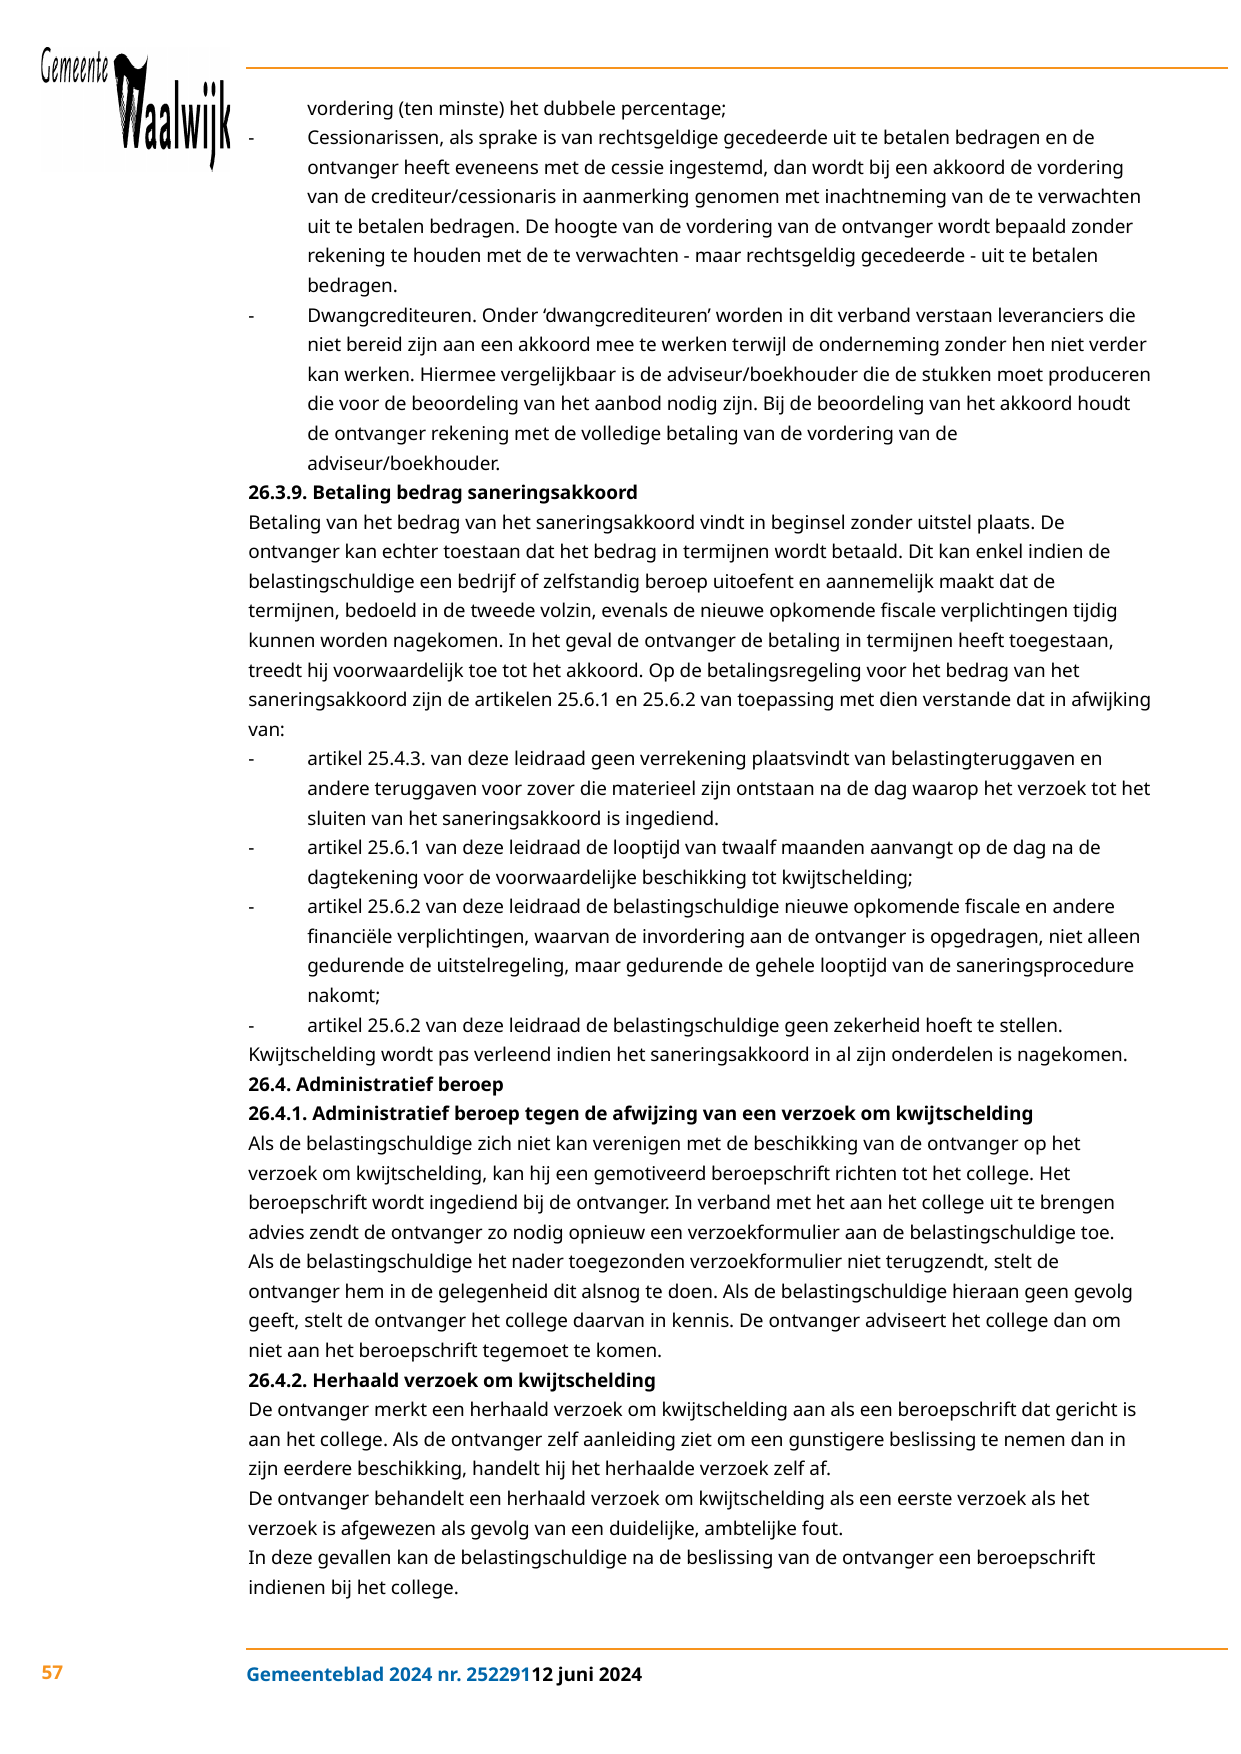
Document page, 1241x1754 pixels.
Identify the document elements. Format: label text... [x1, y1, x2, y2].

list vordering (ten minste) het dubbele percentage; [248, 95, 1152, 121]
text De ontvanger behandelt een herhaald verzoek om kwijtschelding als een eerste verzoek als het verzoek is afgewezen als gevolg van een duidelijke, ambtelijke fout. [248, 1485, 1152, 1541]
text De ontvanger merkt een herhaald verzoek om kwijtschelding aan als een beroepschrift dat gericht is aan het college. Als de ontvanger zelf aanleiding ziet om een gunstigere beslissing te nemen dan in zijn eerdere beschikking, handelt hij het herhaalde verzoek zelf af. [248, 1396, 1152, 1481]
text 26.3.9. Betaling bedrag saneringsakkoord [248, 479, 1152, 505]
text Als de belastingschuldige het nader toegezonden verzoekformulier niet terugzendt, stelt de ontvanger hem in de gelegenheid dit alsnog te doen. Als de belastingschuldige hieraan geen gevolg geeft, stelt de ontvanger het college daarvan in kennis. De ontvanger adviseert het college dan om niet aan het beroepschrift tegemoet te komen. [248, 1248, 1152, 1363]
list artikel 25.6.1 van deze leidraad de looptijd van twaalf maanden aanvangt op de dag na de dagtekening voor de voorwaardelijke beschikking tot kwijtschelding; [248, 834, 1152, 890]
picture [41, 47, 231, 172]
list artikel 25.6.2 van deze leidraad de belastingschuldige nieuwe opkomende fiscale en andere financiële verplichtingen, waarvan de invordering aan de ontvanger is opgedragen, niet alleen gedurende de uitstelregeling, maar gedurende de gehele looptijd van de saneringsprocedure nakomt; [248, 893, 1152, 1008]
list artikel 25.6.2 van deze leidraad de belastingschuldige geen zekerheid hoeft te stellen. [248, 1012, 1152, 1038]
text Als de belastingschuldige zich niet kan verenigen met de beschikking van de ontvanger op het verzoek om kwijtschelding, kan hij een gemotiveerd beroepschrift richten tot het college. Het beroepschrift wordt ingediend bij de ontvanger. In verband met het aan het college uit te brengen advies zendt de ontvanger zo nodig opnieuw een verzoekformulier aan de belastingschuldige toe. [248, 1130, 1152, 1245]
list artikel 25.4.3. van deze leidraad geen verrekening plaatsvindt van belastingteruggaven en andere teruggaven voor zover die materieel zijn ontstaan na de dag waarop het verzoek tot het sluiten van het saneringsakkoord is ingediend. [248, 746, 1152, 831]
text In deze gevallen kan de belastingschuldige na de beslissing van de ontvanger een beroepschrift indienen bij het college. [248, 1544, 1152, 1600]
text Betaling van het bedrag van het saneringsakkoord vindt in beginsel zonder uitstel plaats. De ontvanger kan echter toestaan dat het bedrag in termijnen wordt betaald. Dit kan enkel indien de belastingschuldige een bedrijf of zelfstandig beroep uitoefent en aannemelijk maakt dat de termijnen, bedoeld in de tweede volzin, evenals de nieuwe opkomende fiscale verplichtingen tijdig kunnen worden nagekomen. In het geval de ontvanger de betaling in termijnen heeft toegestaan, treedt hij voorwaardelijk toe tot het akkoord. Op de betalingsregeling voor het bedrag van het saneringsakkoord zijn de artikelen 25.6.1 en 25.6.2 van toepassing met dien verstande dat in afwijking van: [248, 509, 1152, 742]
list Dwangcrediteuren. Onder ‘dwangcrediteuren’ worden in dit verband verstaan leveranciers die niet bereid zijn aan een akkoord mee te werken terwijl de onderneming zonder hen niet verder kan werken. Hiermee vergelijkbaar is de adviseur/boekhouder die de stukken moet produceren die voor de beoordeling van het aanbod nodig zijn. Bij de beoordeling van het akkoord houdt de ontvanger rekening met de volledige betaling van de vordering van de adviseur/boekhouder. [248, 302, 1152, 476]
text 26.4. Administratief beroep [248, 1071, 1152, 1097]
list Cessionarissen, als sprake is van rechtsgeldige gecedeerde uit te betalen bedragen en de ontvanger heeft eveneens met de cessie ingestemd, dan wordt bij een akkoord de vordering van de crediteur/cessionaris in aanmerking genomen met inachtneming van de te verwachten uit te betalen bedragen. De hoogte van de vordering van de ontvanger wordt bepaald zonder rekening te houden met de te verwachten - maar rechtsgeldig gecedeerde - uit te betalen bedragen. [248, 124, 1152, 298]
text 26.4.2. Herhaald verzoek om kwijtschelding [248, 1367, 1152, 1393]
text 26.4.1. Administratief beroep tegen de afwijzing van een verzoek om kwijtschelding [248, 1101, 1152, 1126]
text Kwijtschelding wordt pas verleend indien het saneringsakkoord in al zijn onderdelen is nagekomen. [248, 1041, 1152, 1067]
